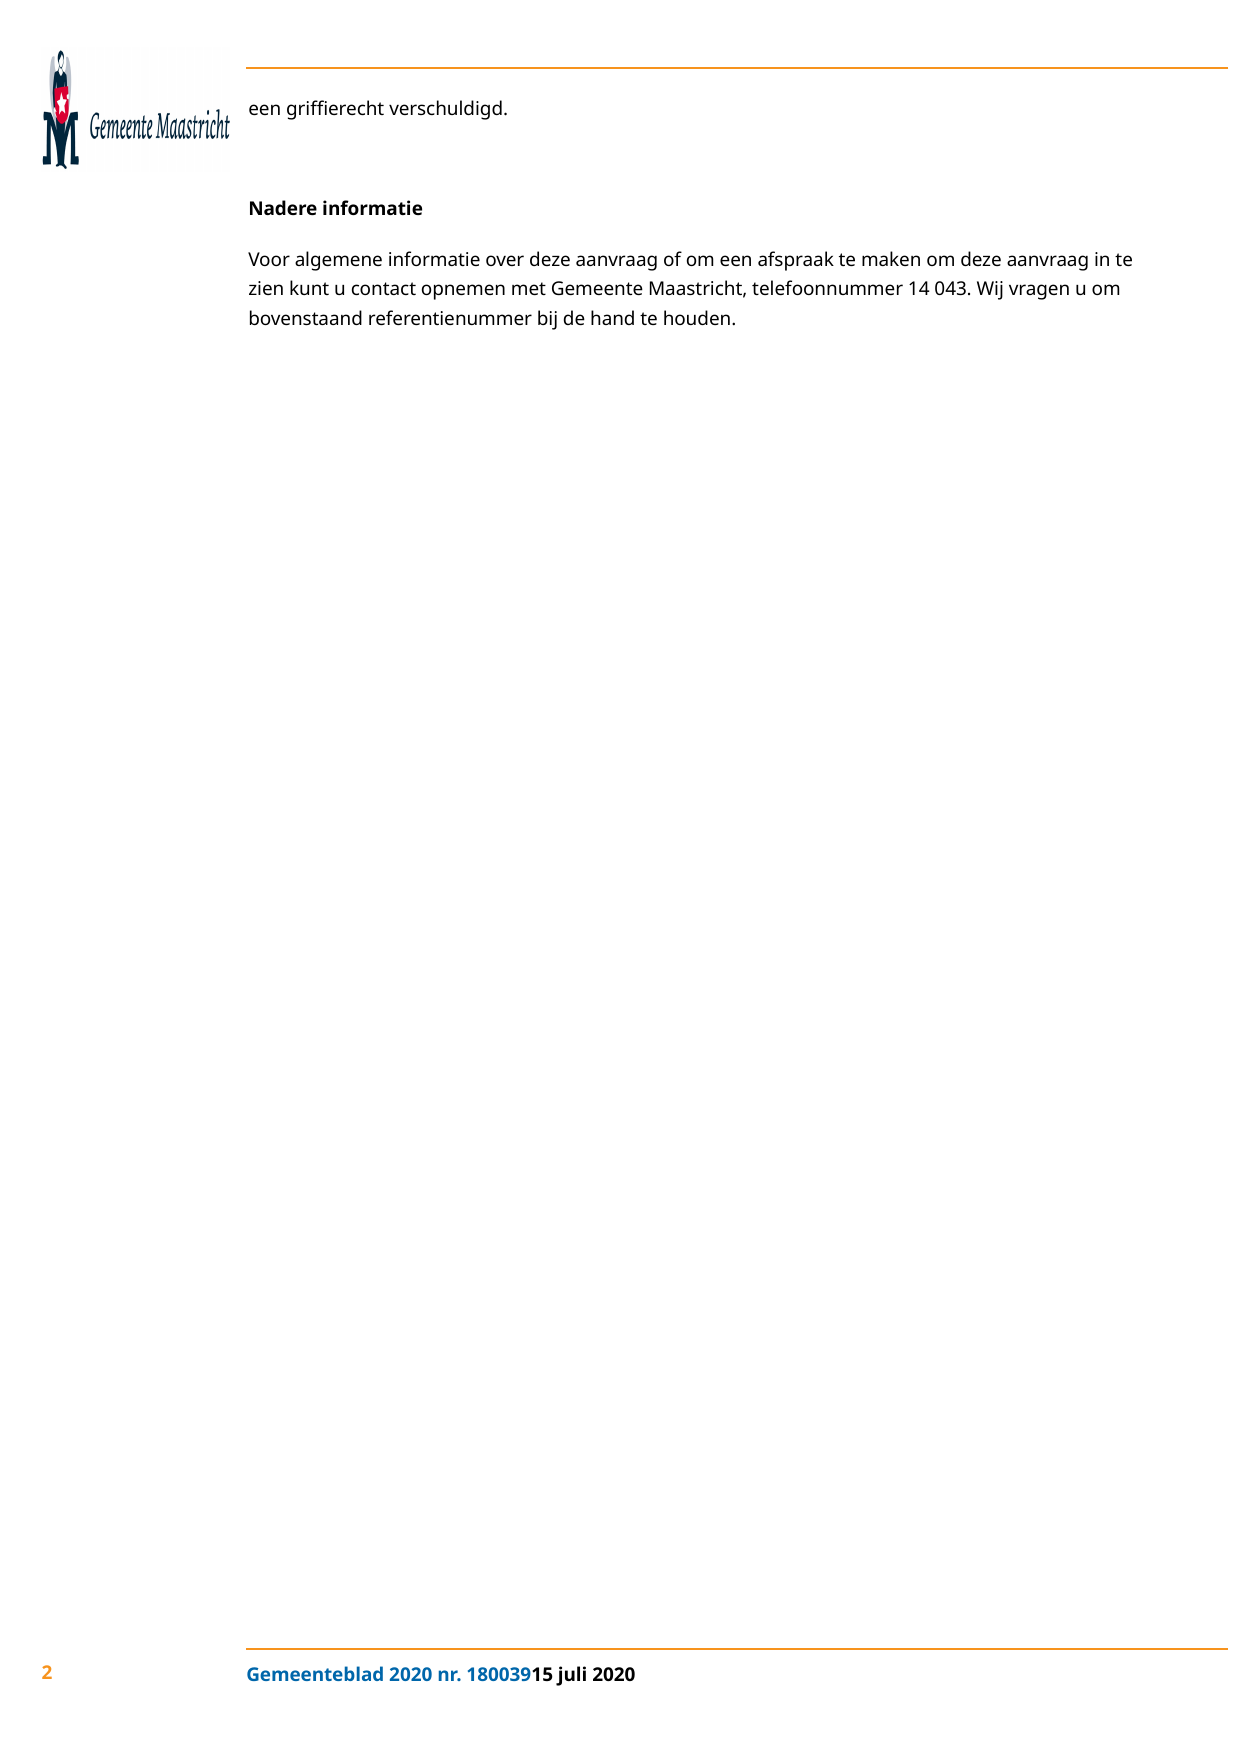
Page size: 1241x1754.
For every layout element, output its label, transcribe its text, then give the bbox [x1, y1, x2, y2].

picture [41, 47, 231, 172]
text een griffierecht verschuldigd. [248, 95, 1152, 121]
text Voor algemene informatie over deze aanvraag of om een afspraak te maken om deze aanvraag in te zien kunt u contact opnemen met Gemeente Maastricht, telefoonnummer 14 043. Wij vragen u om bovenstaand referentienummer bij de hand te houden. [248, 246, 1152, 331]
text Nadere informatie [248, 196, 1152, 221]
